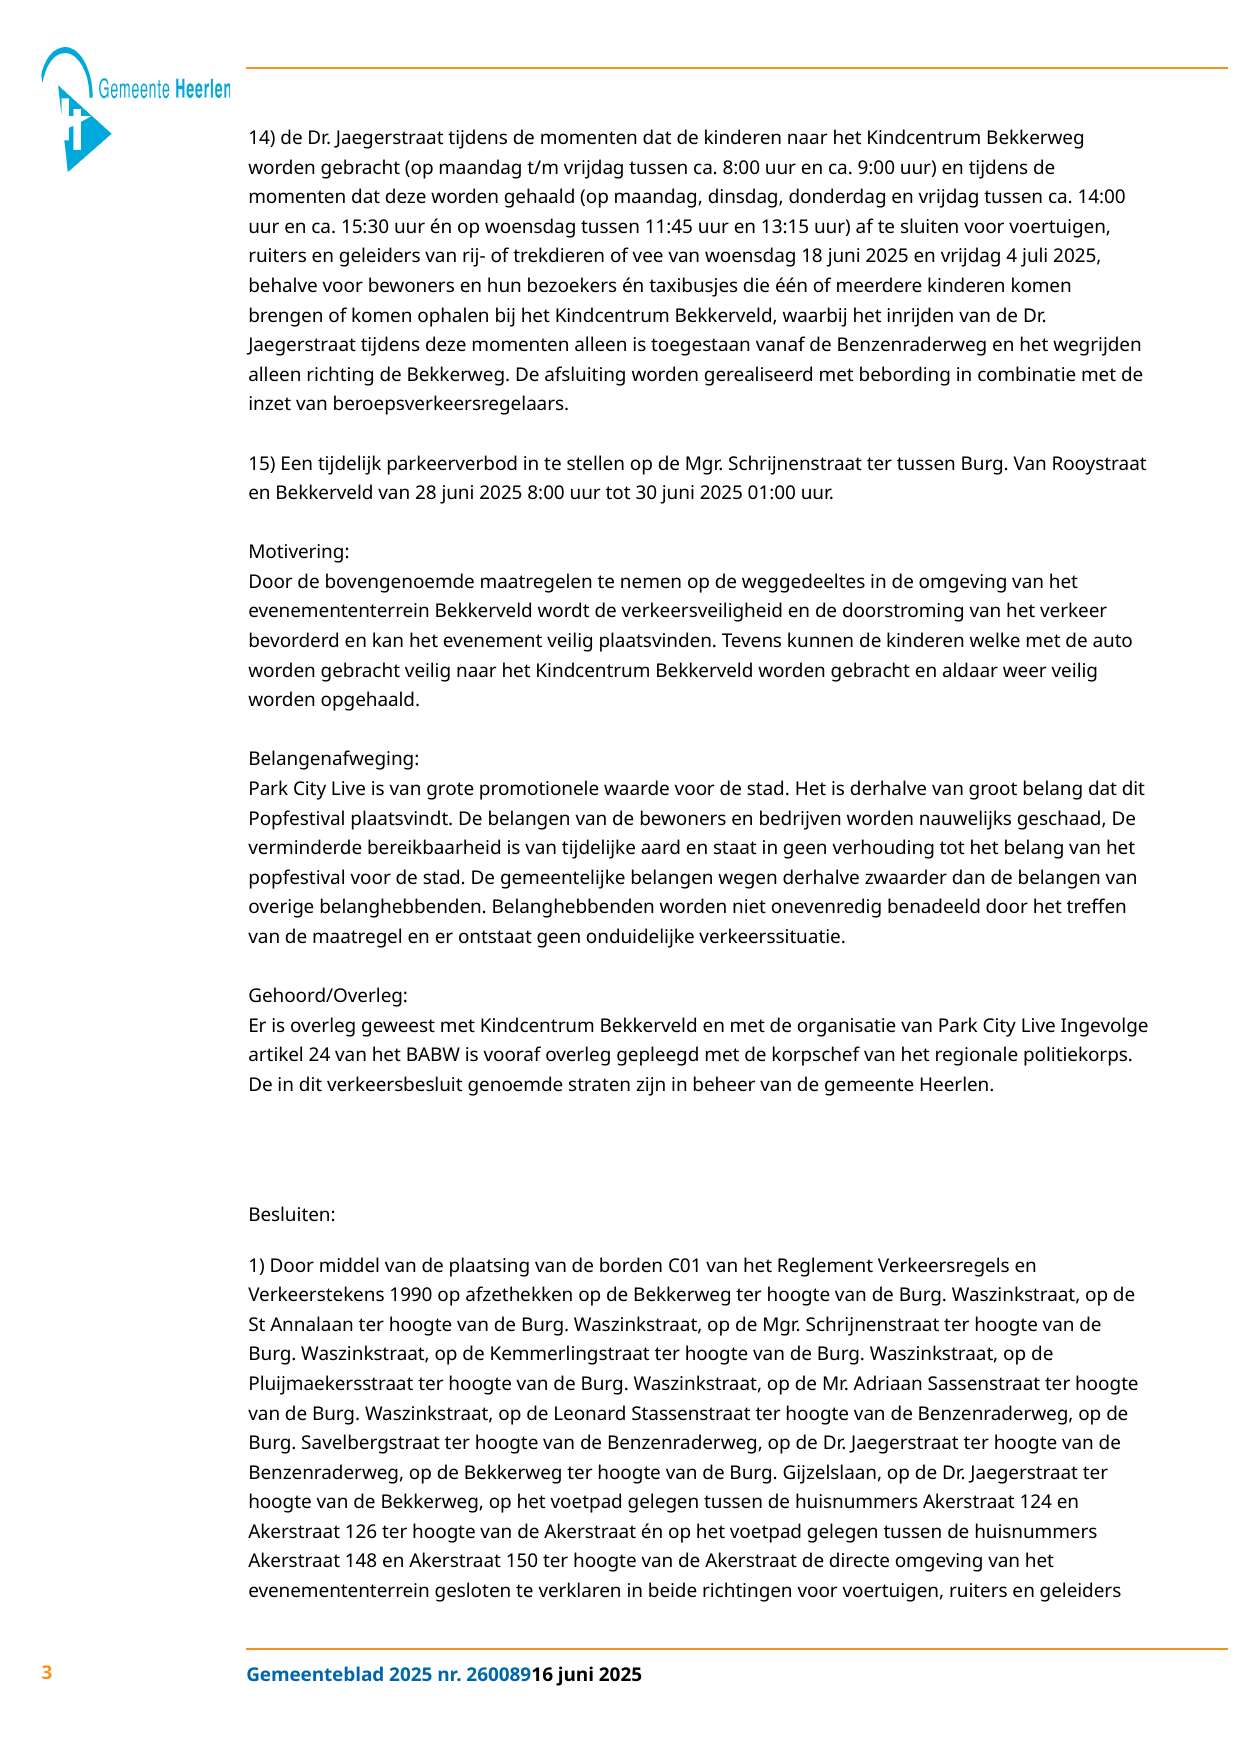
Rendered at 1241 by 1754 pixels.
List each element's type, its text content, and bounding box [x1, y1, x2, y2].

text Door de bovengenoemde maatregelen te nemen op de weggedeeltes in de omgeving van het evenemententerrein Bekkerveld wordt de verkeersveiligheid en de doorstroming van het verkeer bevorderd en kan het evenement veilig plaatsvinden. Tevens kunnen de kinderen welke met de auto worden gebracht veilig naar het Kindcentrum Bekkerveld worden gebracht en aldaar weer veilig worden opgehaald. [248, 568, 1152, 712]
text Gehoord/Overleg: [248, 982, 1152, 1008]
text Park City Live is van grote promotionele waarde voor de stad. Het is derhalve van groot belang dat dit Popfestival plaatsvindt. De belangen van de bewoners en bedrijven worden nauwelijks geschaad, De verminderde bereikbaarheid is van tijdelijke aard en staat in geen verhouding tot het belang van het popfestival voor de stad. De gemeentelijke belangen wegen derhalve zwaarder dan de belangen van overige belanghebbenden. Belanghebbenden worden niet onevenredig benadeeld door het treffen van de maatregel en er ontstaat geen onduidelijke verkeerssituatie. [248, 775, 1152, 949]
picture [41, 47, 231, 172]
text 14) de Dr. Jaegerstraat tijdens de momenten dat de kinderen naar het Kindcentrum Bekkerweg worden gebracht (op maandag t/m vrijdag tussen ca. 8:00 uur en ca. 9:00 uur) en tijdens de momenten dat deze worden gehaald (op maandag, dinsdag, donderdag en vrijdag tussen ca. 14:00 uur en ca. 15:30 uur én op woensdag tussen 11:45 uur en 13:15 uur) af te sluiten voor voertuigen, ruiters en geleiders van rij- of trekdieren of vee van woensdag 18 juni 2025 en vrijdag 4 juli 2025, behalve voor bewoners en hun bezoekers én taxibusjes die één of meerdere kinderen komen brengen of komen ophalen bij het Kindcentrum Bekkerveld, waarbij het inrijden van de Dr. Jaegerstraat tijdens deze momenten alleen is toegestaan vanaf de Benzenraderweg en het wegrijden alleen richting de Bekkerweg. De afsluiting worden gerealiseerd met bebording in combinatie met de inzet van beroepsverkeersregelaars. [248, 124, 1152, 416]
text Besluiten: [248, 1201, 1152, 1227]
picture [41, 47, 59, 70]
text Motivering: [248, 538, 1152, 564]
text Er is overleg geweest met Kindcentrum Bekkerveld en met de organisatie van Park City Live Ingevolge artikel 24 van het BABW is vooraf overleg gepleegd met de korpschef van het regionale politiekorps. De in dit verkeersbesluit genoemde straten zijn in beheer van de gemeente Heerlen. [248, 1012, 1152, 1097]
text 1) Door middel van de plaatsing van de borden C01 van het Reglement Verkeersregels en Verkeerstekens 1990 op afzethekken op de Bekkerweg ter hoogte van de Burg. Waszinkstraat, op de St Annalaan ter hoogte van de Burg. Waszinkstraat, op de Mgr. Schrijnenstraat ter hoogte van de Burg. Waszinkstraat, op de Kemmerlingstraat ter hoogte van de Burg. Waszinkstraat, op de Pluijmaekersstraat ter hoogte van de Burg. Waszinkstraat, op de Mr. Adriaan Sassenstraat ter hoogte van de Burg. Waszinkstraat, op de Leonard Stassenstraat ter hoogte van de Benzenraderweg, op de Burg. Savelbergstraat ter hoogte van de Benzenraderweg, op de Dr. Jaegerstraat ter hoogte van de Benzenraderweg, op de Bekkerweg ter hoogte van de Burg. Gijzelslaan, op de Dr. Jaegerstraat ter hoogte van de Bekkerweg, op het voetpad gelegen tussen de huisnummers Akerstraat 124 en Akerstraat 126 ter hoogte van de Akerstraat én op het voetpad gelegen tussen de huisnummers Akerstraat 148 en Akerstraat 150 ter hoogte van de Akerstraat de directe omgeving van het evenemententerrein gesloten te verklaren in beide richtingen voor voertuigen, ruiters en geleiders [248, 1252, 1152, 1603]
text 15) Een tijdelijk parkeerverbod in te stellen op de Mgr. Schrijnenstraat ter tussen Burg. Van Rooystraat en Bekkerveld van 28 juni 2025 8:00 uur tot 30 juni 2025 01:00 uur. [248, 450, 1152, 505]
text Belangenafweging: [248, 746, 1152, 771]
